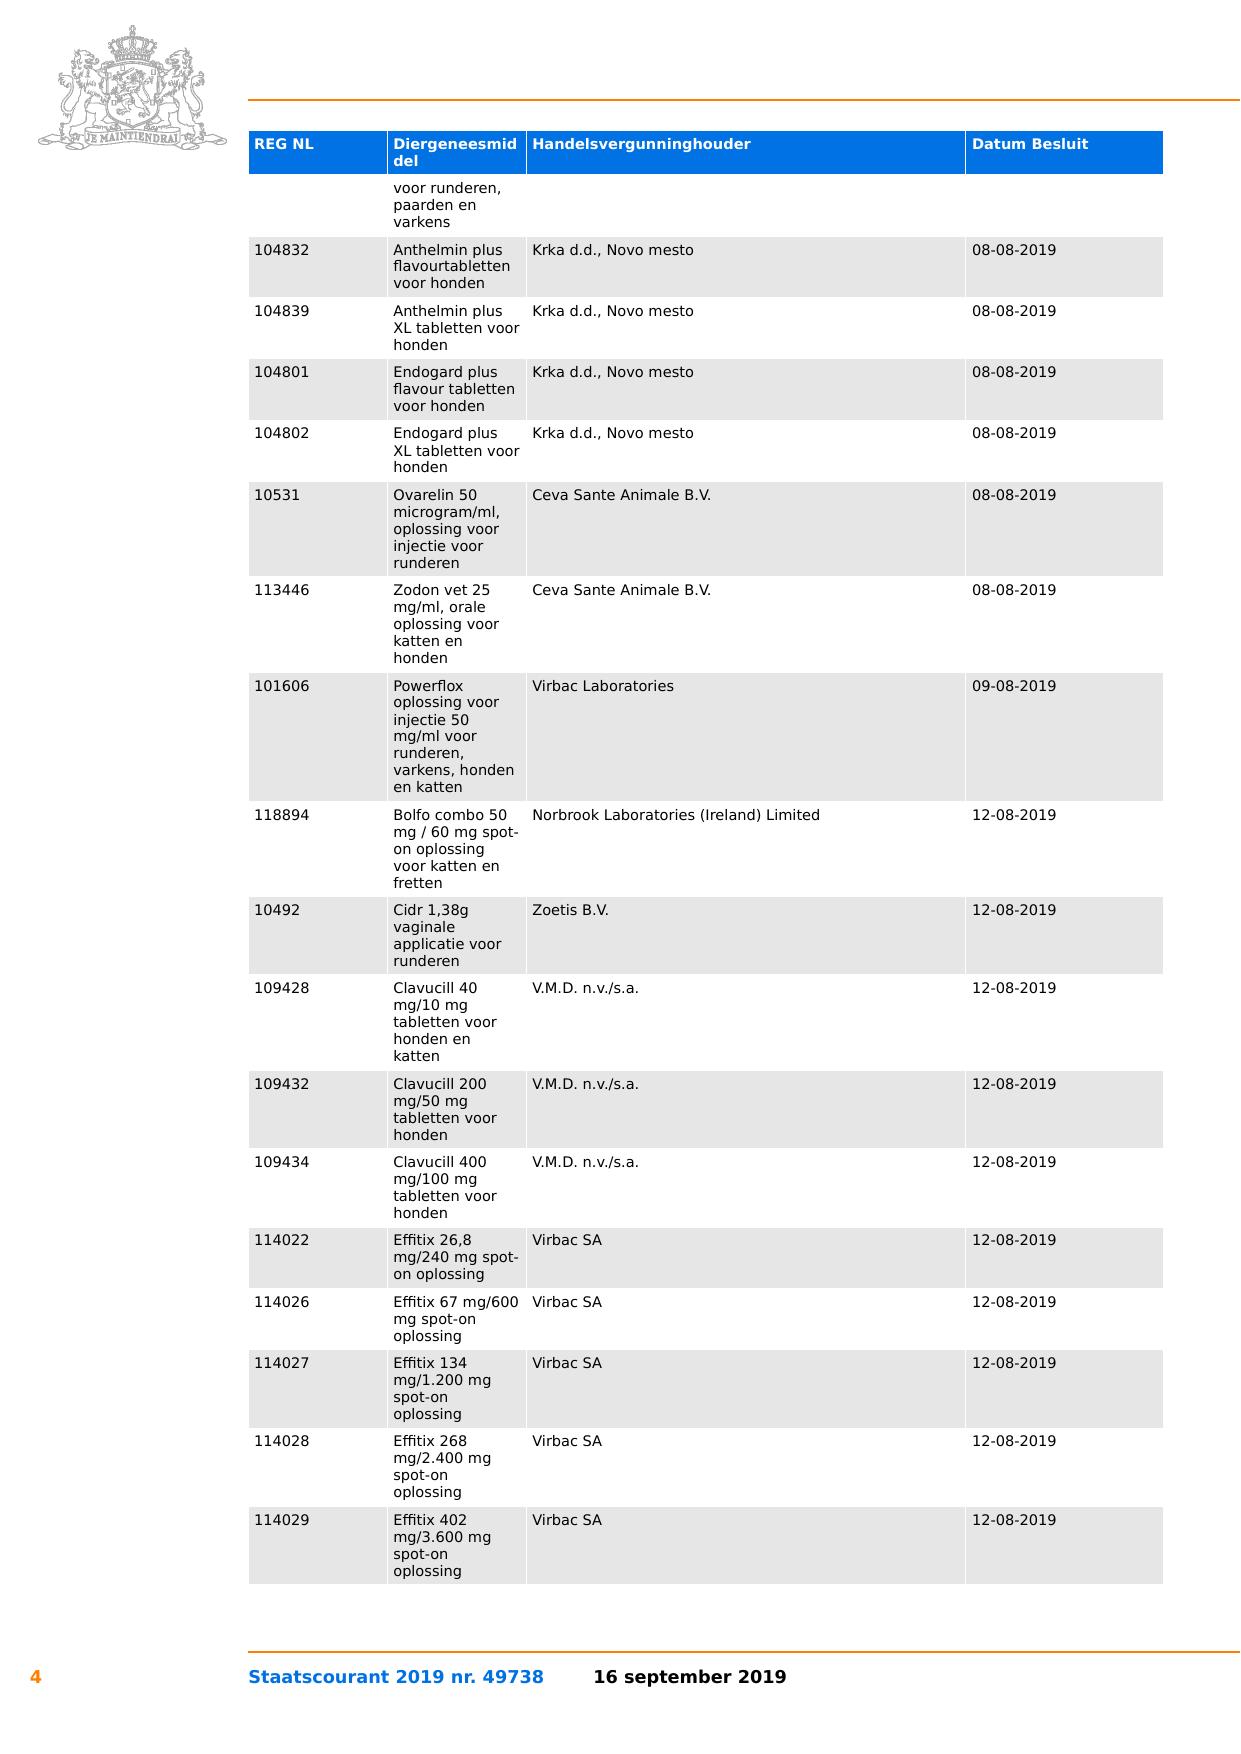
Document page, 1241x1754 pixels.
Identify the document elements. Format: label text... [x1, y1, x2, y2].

table_header Handelsvergunninghouder [527, 131, 965, 174]
table_cell Ovarelin 50 microgram/ml, oplossing voor injectie voor runderen [388, 482, 526, 576]
table_cell 08-08-2019 [966, 421, 1163, 481]
table_cell 114027 [249, 1350, 387, 1428]
table_cell Clavucill 40 mg/10 mg tabletten voor honden en katten [388, 976, 526, 1070]
table_cell 10492 [249, 897, 387, 974]
table_cell 12-08-2019 [966, 1071, 1163, 1148]
table_cell Krka d.d., Novo mesto [527, 421, 965, 481]
table_cell 104802 [249, 421, 387, 481]
table_cell 12-08-2019 [966, 1429, 1163, 1506]
table_cell 101606 [249, 673, 387, 801]
table_cell 12-08-2019 [966, 897, 1163, 974]
table_cell [966, 175, 1163, 236]
table_cell 104839 [249, 298, 387, 358]
table_cell Anthelmin plus flavourtabletten voor honden [388, 237, 526, 297]
table_cell [249, 175, 387, 236]
table_cell Effitix 26,8 mg/240 mg spot-on oplossing [388, 1228, 526, 1288]
table_cell 109428 [249, 976, 387, 1070]
table_cell [527, 175, 965, 236]
table_cell voor runderen, paarden en varkens [388, 175, 526, 236]
table_cell 09-08-2019 [966, 673, 1163, 801]
table_cell Effitix 67 mg/600 mg spot-on oplossing [388, 1289, 526, 1349]
table_cell Virbac SA [527, 1429, 965, 1506]
table_cell Zodon vet 25 mg/ml, orale oplossing voor katten en honden [388, 578, 526, 672]
table_cell 12-08-2019 [966, 1228, 1163, 1288]
table_cell Cidr 1,38g vaginale applicatie voor runderen [388, 897, 526, 974]
table_cell Zoetis B.V. [527, 897, 965, 974]
table_cell 109434 [249, 1149, 387, 1227]
table_cell 08-08-2019 [966, 237, 1163, 297]
table_cell 113446 [249, 578, 387, 672]
table_header REG NL [249, 131, 387, 174]
picture [38, 25, 227, 150]
table_cell 08-08-2019 [966, 298, 1163, 358]
table_cell 114029 [249, 1507, 387, 1584]
table_cell Powerflox oplossing voor injectie 50 mg/ml voor runderen, varkens, honden en katten [388, 673, 526, 801]
table_cell Virbac SA [527, 1350, 965, 1428]
table_cell Anthelmin plus XL tabletten voor honden [388, 298, 526, 358]
table_cell Krka d.d., Novo mesto [527, 237, 965, 297]
table_cell 114026 [249, 1289, 387, 1349]
table_cell 12-08-2019 [966, 976, 1163, 1070]
table_cell Clavucill 400 mg/100 mg tabletten voor honden [388, 1149, 526, 1227]
table_cell 08-08-2019 [966, 482, 1163, 576]
table_cell 12-08-2019 [966, 1350, 1163, 1428]
table_cell 12-08-2019 [966, 1507, 1163, 1584]
table_cell 10531 [249, 482, 387, 576]
table_cell Ceva Sante Animale B.V. [527, 482, 965, 576]
table_cell 114022 [249, 1228, 387, 1288]
table_cell 104801 [249, 359, 387, 420]
table_cell Krka d.d., Novo mesto [527, 298, 965, 358]
table_cell Norbrook Laboratories (Ireland) Limited [527, 802, 965, 896]
table_cell V.M.D. n.v./s.a. [527, 1149, 965, 1227]
table_cell 114028 [249, 1429, 387, 1506]
table_cell 12-08-2019 [966, 802, 1163, 896]
table_cell Virbac SA [527, 1228, 965, 1288]
table_cell Virbac Laboratories [527, 673, 965, 801]
table_cell Ceva Sante Animale B.V. [527, 578, 965, 672]
table_header Diergeneesmiddel [388, 131, 526, 174]
table_cell Endogard plus XL tabletten voor honden [388, 421, 526, 481]
table_cell Effitix 402 mg/3.600 mg spot-on oplossing [388, 1507, 526, 1584]
table_cell V.M.D. n.v./s.a. [527, 1071, 965, 1148]
table_cell 118894 [249, 802, 387, 896]
table_cell Krka d.d., Novo mesto [527, 359, 965, 420]
table_cell Bolfo combo 50 mg / 60 mg spot-on oplossing voor katten en fretten [388, 802, 526, 896]
table_cell Effitix 268 mg/2.400 mg spot-on oplossing [388, 1429, 526, 1506]
table_cell Endogard plus flavour tabletten voor honden [388, 359, 526, 420]
table_cell Clavucill 200 mg/50 mg tabletten voor honden [388, 1071, 526, 1148]
table_cell Virbac SA [527, 1289, 965, 1349]
table_cell 12-08-2019 [966, 1289, 1163, 1349]
table_cell Effitix 134 mg/1.200 mg spot-on oplossing [388, 1350, 526, 1428]
table_cell 08-08-2019 [966, 578, 1163, 672]
table_cell 109432 [249, 1071, 387, 1148]
table_cell Virbac SA [527, 1507, 965, 1584]
table_header Datum Besluit [966, 131, 1163, 174]
table_cell 08-08-2019 [966, 359, 1163, 420]
table_cell 104832 [249, 237, 387, 297]
table_cell 12-08-2019 [966, 1149, 1163, 1227]
table_cell V.M.D. n.v./s.a. [527, 976, 965, 1070]
